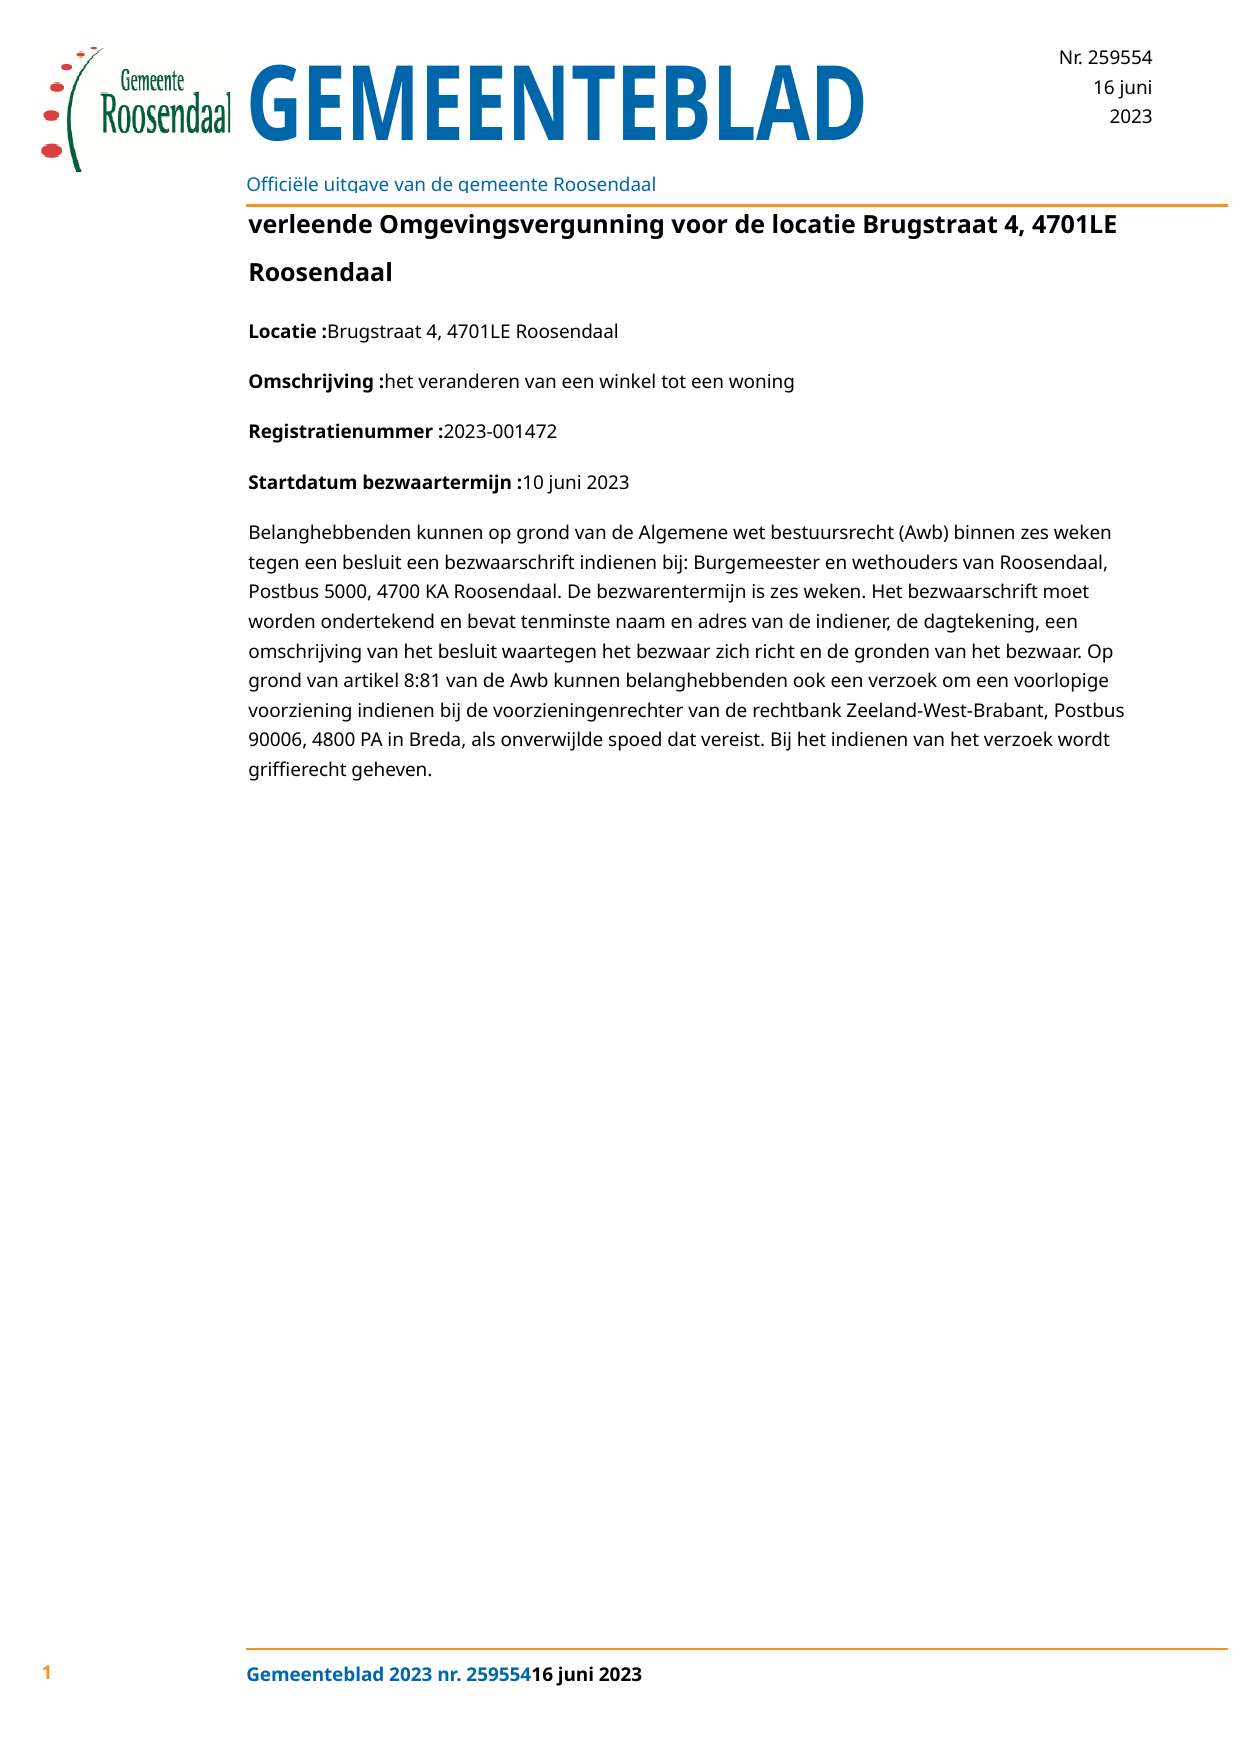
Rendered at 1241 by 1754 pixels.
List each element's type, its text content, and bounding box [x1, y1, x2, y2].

text verleende Omgevingsvergunning voor de locatie Brugstraat 4, 4701LE Roosendaal [248, 207, 1152, 288]
text Startdatum bezwaartermijn :10 juni 2023 [248, 469, 1152, 495]
text Belanghebbenden kunnen op grond van de Algemene wet bestuursrecht (Awb) binnen zes weken tegen een besluit een bezwaarschrift indienen bij: Burgemeester en wethouders van Roosendaal, Postbus 5000, 4700 KA Roosendaal. De bezwarentermijn is zes weken. Het bezwaarschrift moet worden ondertekend en bevat tenminste naam en adres van de indiener, de dagtekening, een omschrijving van het besluit waartegen het bezwaar zich richt en de gronden van het bezwaar. Op grond van artikel 8:81 van de Awb kunnen belanghebbenden ook een verzoek om een voorlopige voorziening indienen bij de voorzieningenrechter van de rechtbank Zeeland-West-Brabant, Postbus 90006, 4800 PA in Breda, als onverwijlde spoed dat vereist. Bij het indienen van het verzoek wordt griffierecht geheven. [248, 519, 1152, 782]
text Locatie :Brugstraat 4, 4701LE Roosendaal [248, 318, 1152, 344]
picture [41, 47, 231, 172]
text Omschrijving :het veranderen van een winkel tot een woning [248, 368, 1152, 394]
text Registratienummer :2023-001472 [248, 419, 1152, 444]
